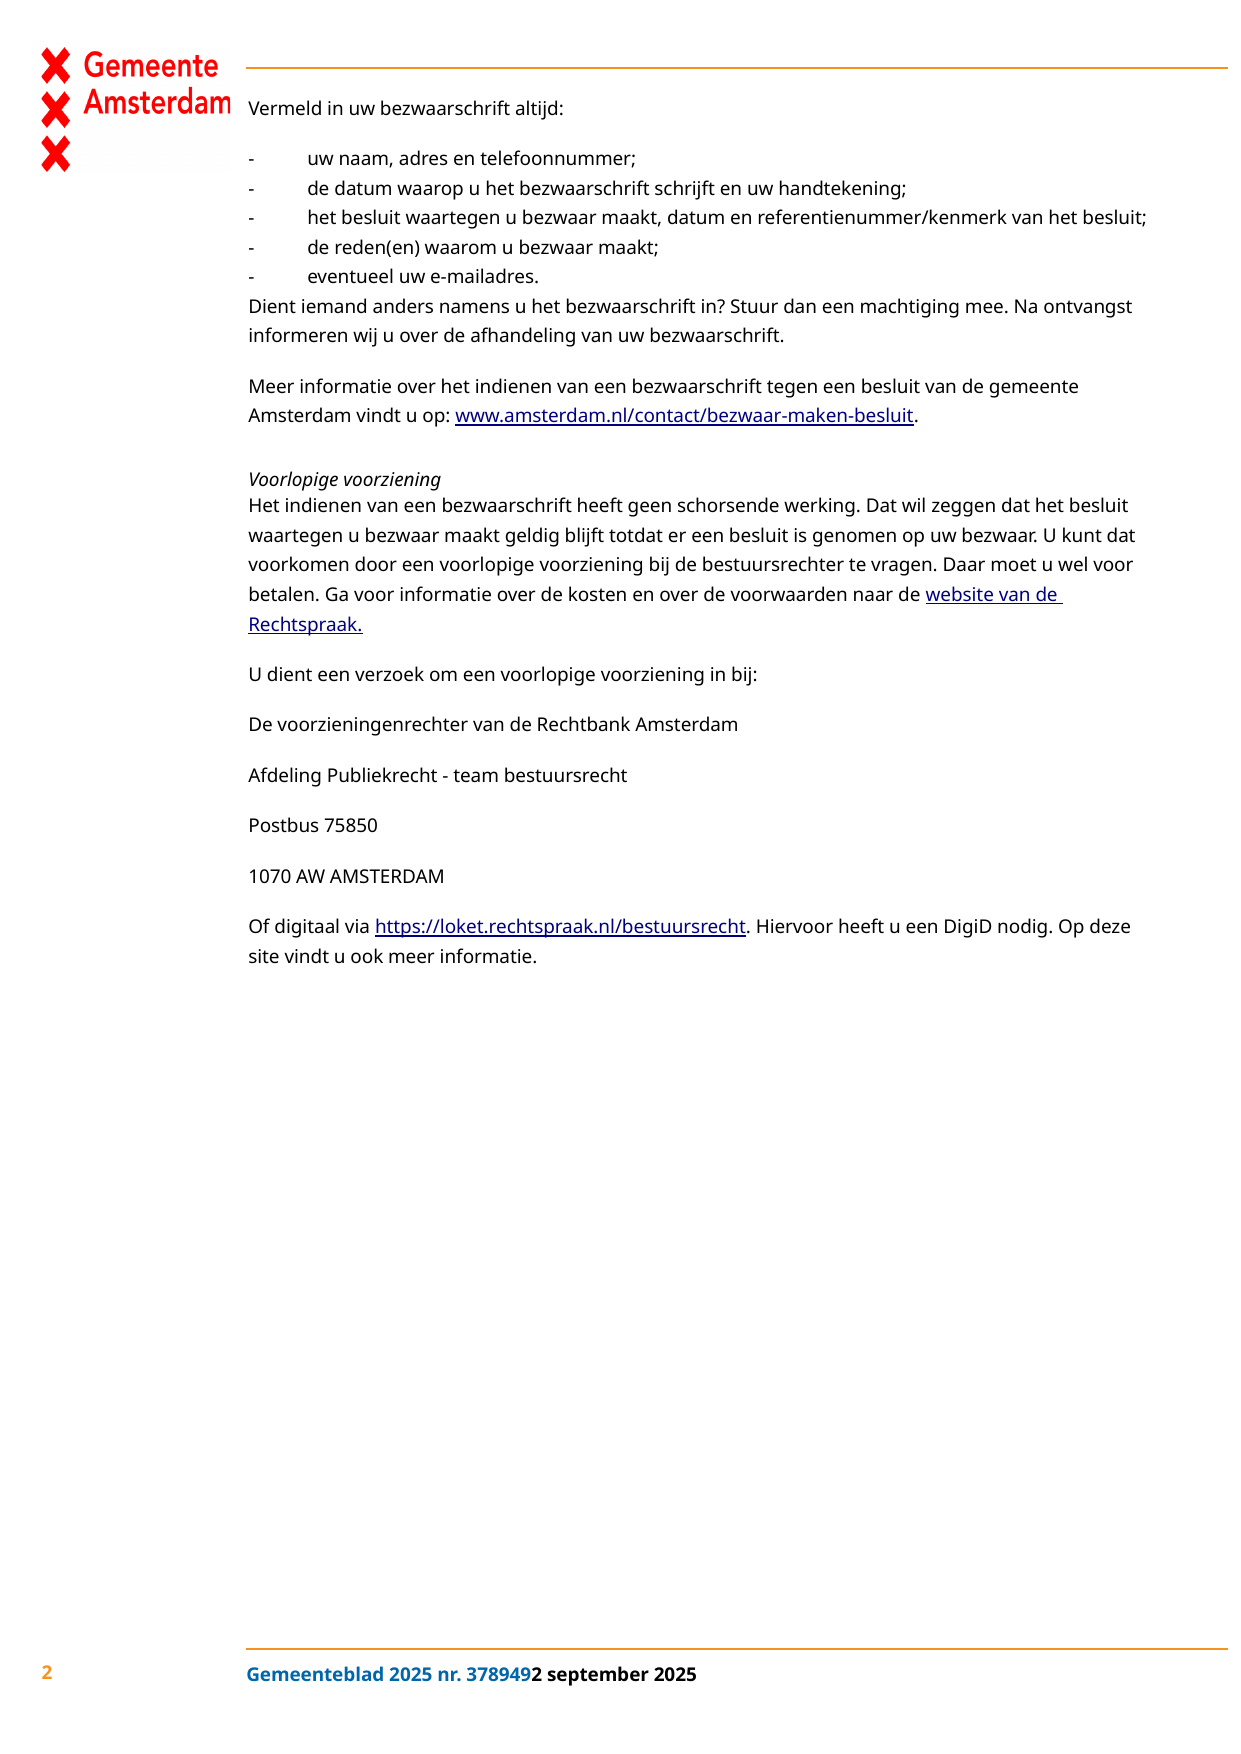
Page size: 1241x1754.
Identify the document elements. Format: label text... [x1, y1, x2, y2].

list eventueel uw e-mailadres. [248, 263, 1152, 289]
text Afdeling Publiekrecht - team bestuursrecht [248, 762, 1152, 788]
list het besluit waartegen u bezwaar maakt, datum en referentienummer/kenmerk van het besluit; [248, 204, 1152, 230]
text 1070 AW AMSTERDAM [248, 863, 1152, 888]
list de datum waarop u het bezwaarschrift schrijft en uw handtekening; [248, 175, 1152, 201]
text Vermeld in uw bezwaarschrift altijd: [248, 95, 1152, 121]
text De voorzieningenrechter van de Rechtbank Amsterdam [248, 712, 1152, 737]
picture [41, 47, 231, 172]
list de reden(en) waarom u bezwaar maakt; [248, 234, 1152, 260]
text U dient een verzoek om een voorlopige voorziening in bij: [248, 661, 1152, 687]
text Postbus 75850 [248, 812, 1152, 838]
text Of digitaal via https://loket.rechtspraak.nl/bestuursrecht. Hiervoor heeft u een DigiD nodig. Op deze site vindt u ook meer informatie. [248, 913, 1152, 968]
text Dient iemand anders namens u het bezwaarschrift in? Stuur dan een machtiging mee. Na ontvangst informeren wij u over de afhandeling van uw bezwaarschrift. [248, 293, 1152, 348]
text Het indienen van een bezwaarschrift heeft geen schorsende werking. Dat wil zeggen dat het besluit waartegen u bezwaar maakt geldig blijft totdat er een besluit is genomen op uw bezwaar. U kunt dat voorkomen door een voorlopige voorziening bij de bestuursrechter te vragen. Daar moet u wel voor betalen. Ga voor informatie over de kosten en over de voorwaarden naar de website van de Rechtspraak. [248, 492, 1152, 636]
text Voorlopige voorziening [248, 467, 1152, 492]
text Meer informatie over het indienen van een bezwaarschrift tegen een besluit van de gemeente Amsterdam vindt u op: www.amsterdam.nl/contact/bezwaar-maken-besluit. [248, 373, 1152, 428]
list uw naam, adres en telefoonnummer; [248, 145, 1152, 171]
